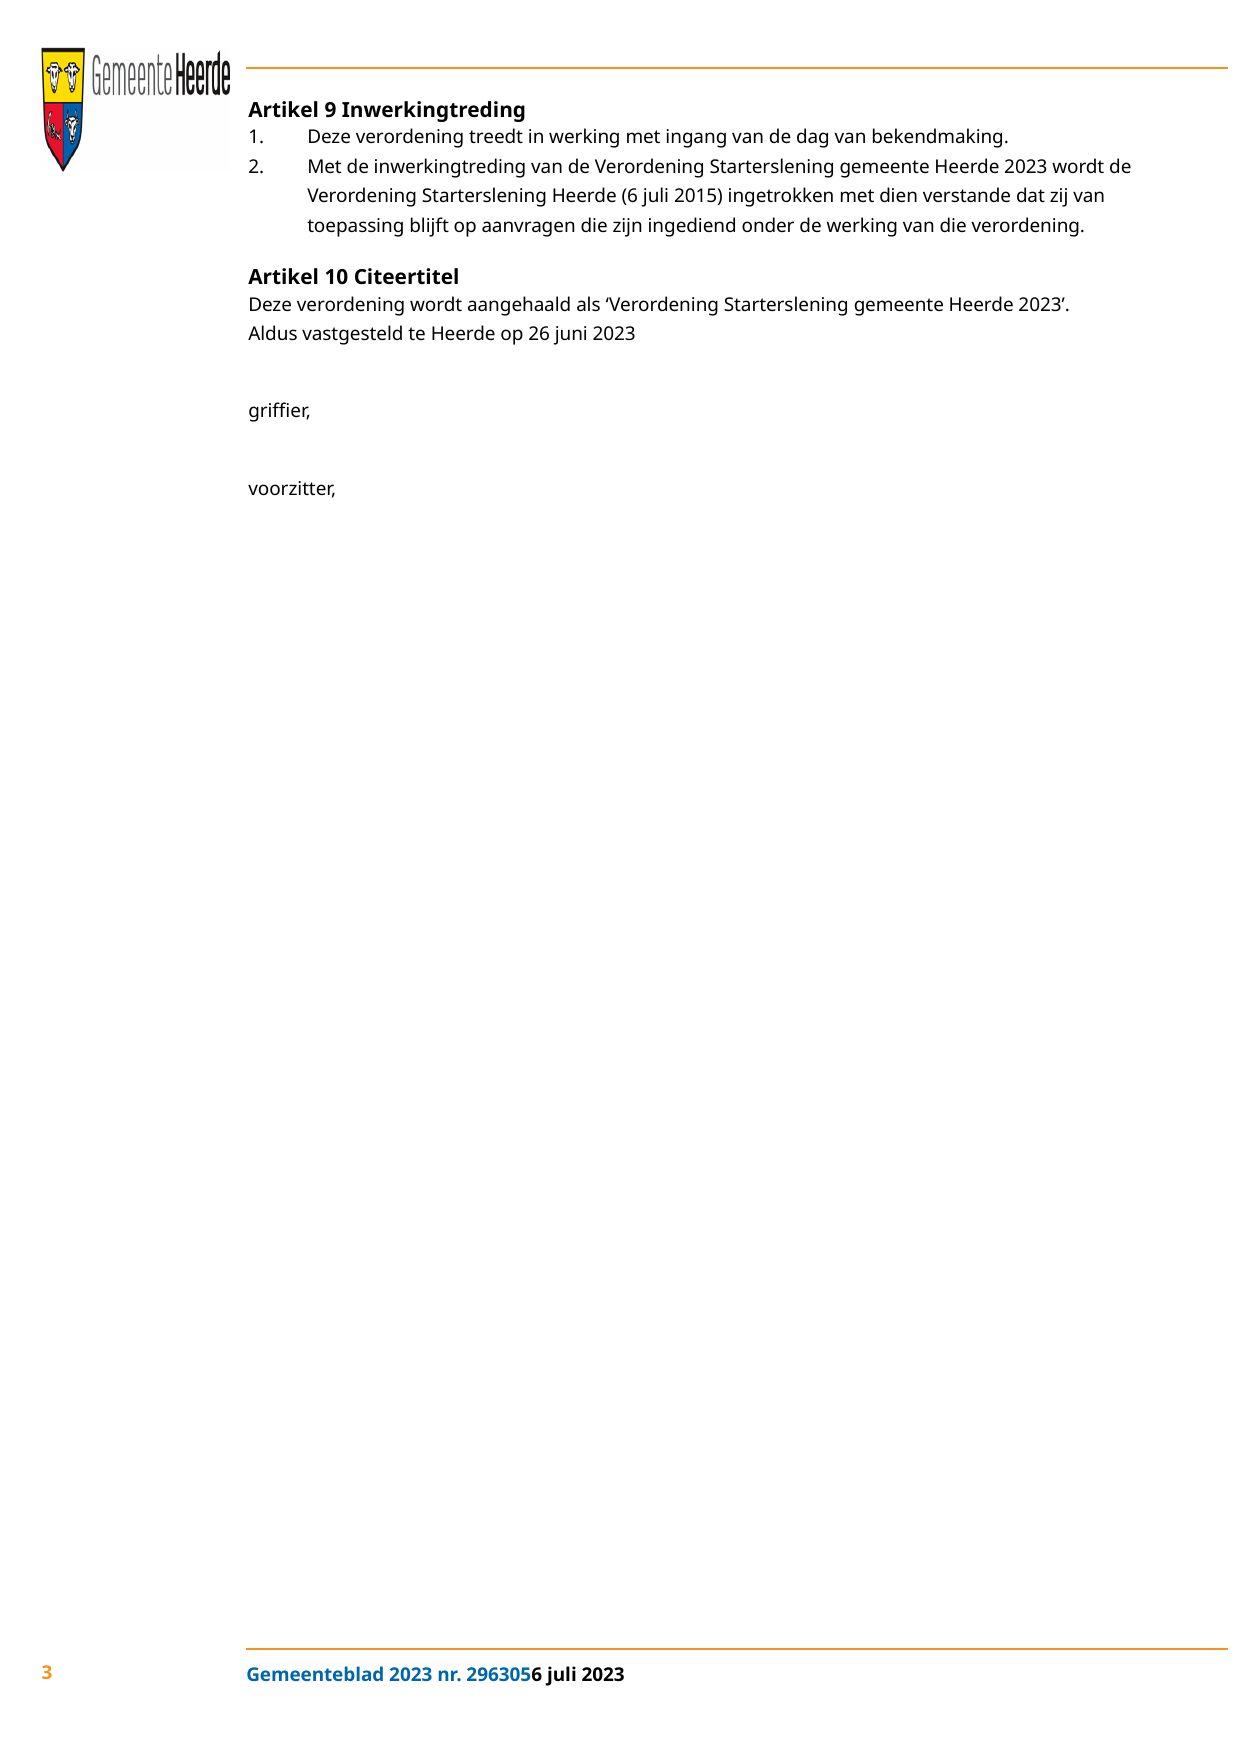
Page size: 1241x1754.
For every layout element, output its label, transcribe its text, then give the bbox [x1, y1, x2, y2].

text Aldus vastgesteld te Heerde op 26 juni 2023 [248, 320, 1152, 346]
list Deze verordening treedt in werking met ingang van de dag van bekendmaking. [248, 123, 1152, 149]
text voorzitter, [248, 475, 1152, 501]
text Artikel 9 Inwerkingtreding [248, 95, 1152, 123]
picture [41, 47, 231, 172]
text Artikel 10 Citeertitel [248, 262, 1152, 291]
text griffier, [248, 398, 1152, 423]
list Met de inwerkingtreding van de Verordening Starterslening gemeente Heerde 2023 wordt de Verordening Starterslening Heerde (6 juli 2015) ingetrokken met dien verstande dat zij van toepassing blijft op aanvragen die zijn ingediend onder de werking van die verordening. [248, 153, 1152, 238]
text Deze verordening wordt aangehaald als ‘Verordening Starterslening gemeente Heerde 2023’. [248, 291, 1152, 317]
